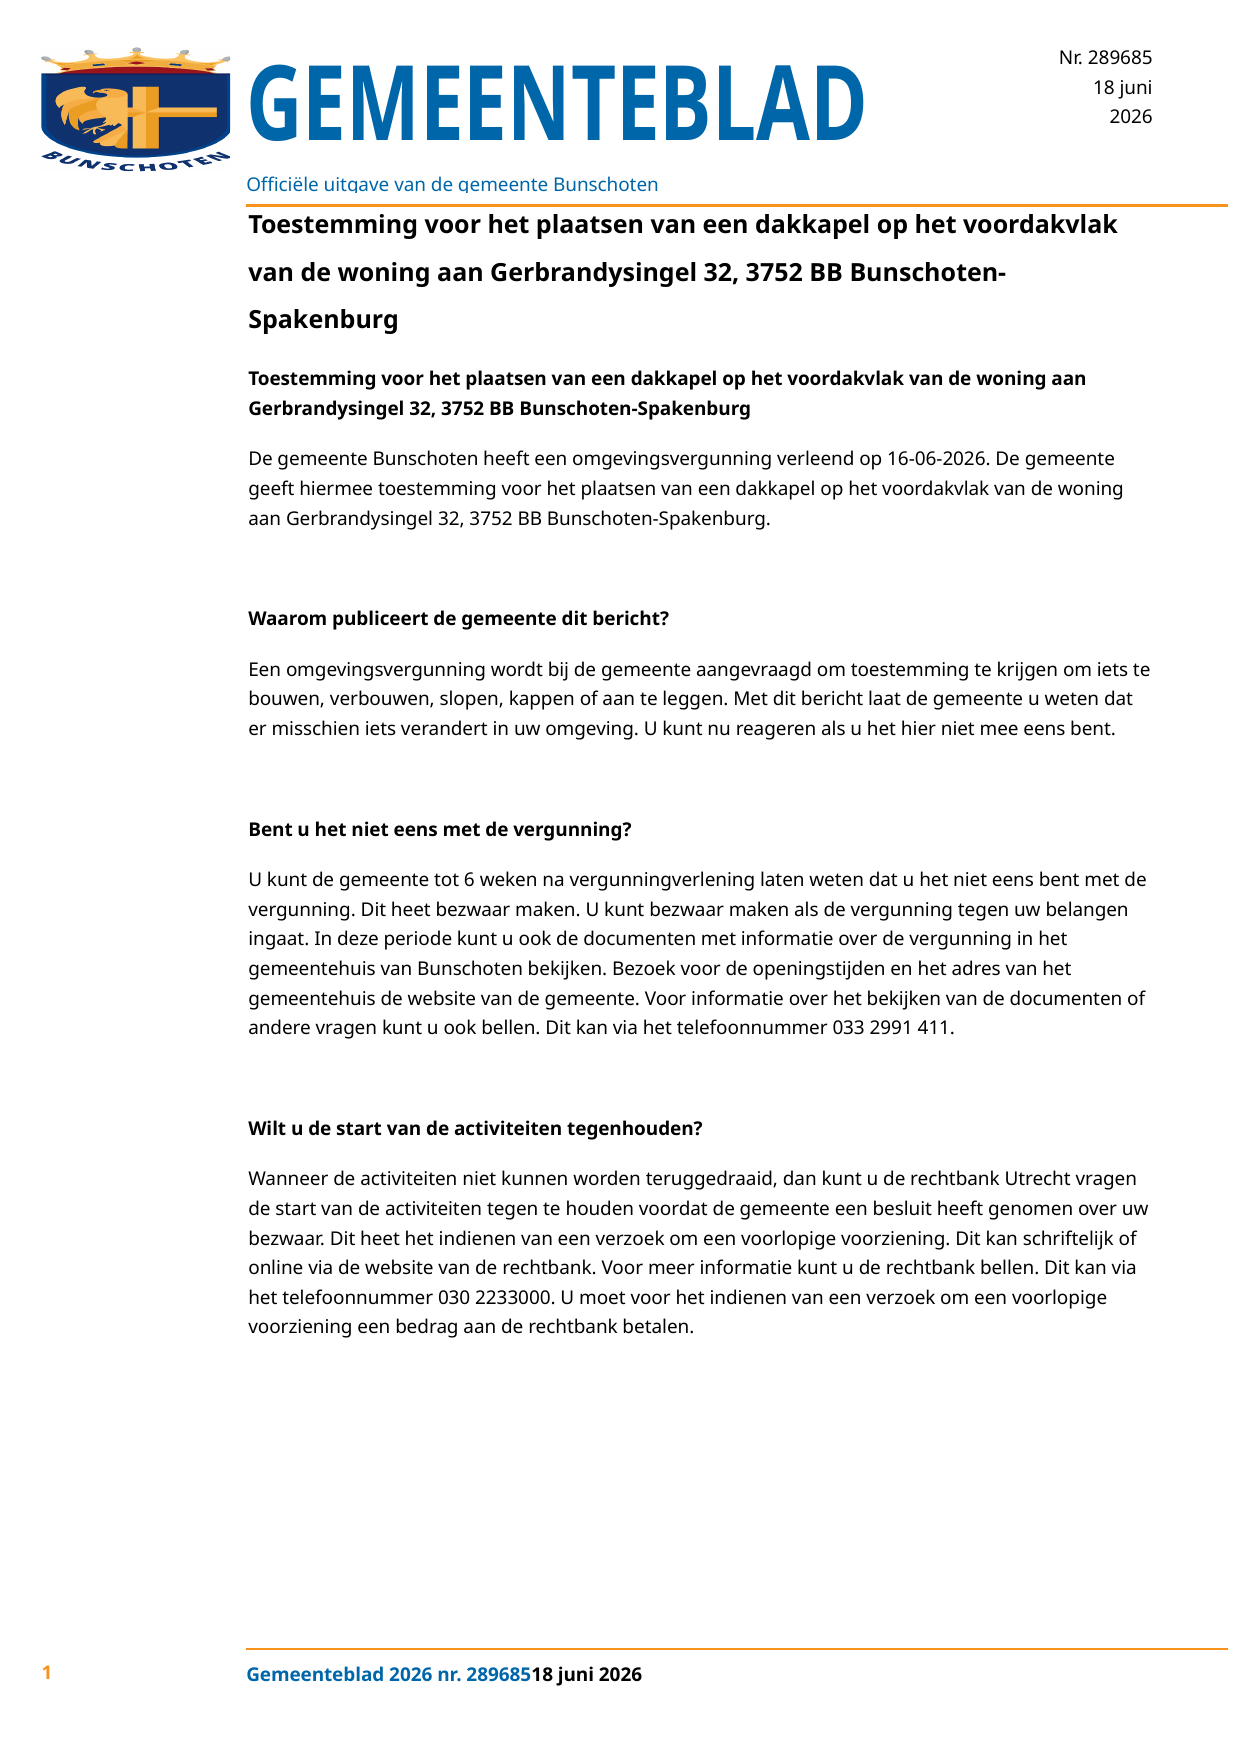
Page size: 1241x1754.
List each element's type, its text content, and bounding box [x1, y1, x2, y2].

text De gemeente Bunschoten heeft een omgevingsvergunning verleend op 16-06-2026. De gemeente geeft hiermee toestemming voor het plaatsen van een dakkapel op het voordakvlak van de woning aan Gerbrandysingel 32, 3752 BB Bunschoten-Spakenburg. [248, 446, 1152, 530]
text Wanneer de activiteiten niet kunnen worden teruggedraaid, dan kunt u de rechtbank Utrecht vragen de start van de activiteiten tegen te houden voordat de gemeente een besluit heeft genomen over uw bezwaar. Dit heet het indienen van een verzoek om een voorlopige voorziening. Dit kan schriftelijk of online via de website van de rechtbank. Voor meer informatie kunt u de rechtbank bellen. Dit kan via het telefoonnummer 030 2233000. U moet voor het indienen van een verzoek om een voorlopige voorziening een bedrag aan de rechtbank betalen. [248, 1166, 1152, 1339]
text Bent u het niet eens met de vergunning? [248, 816, 1152, 842]
text Waarom publiceert de gemeente dit bericht? [248, 606, 1152, 631]
text Een omgevingsvergunning wordt bij de gemeente aangevraagd om toestemming te krijgen om iets te bouwen, verbouwen, slopen, kappen of aan te leggen. Met dit bericht laat de gemeente u weten dat er misschien iets verandert in uw omgeving. U kunt nu reageren als u het hier niet mee eens bent. [248, 656, 1152, 741]
text Toestemming voor het plaatsen van een dakkapel op het voordakvlak van de woning aan Gerbrandysingel 32, 3752 BB Bunschoten-Spakenburg [248, 207, 1152, 336]
text U kunt de gemeente tot 6 weken na vergunningverlening laten weten dat u het niet eens bent met de vergunning. Dit heet bezwaar maken. U kunt bezwaar maken als de vergunning tegen uw belangen ingaat. In deze periode kunt u ook de documenten met informatie over de vergunning in het gemeentehuis van Bunschoten bekijken. Bezoek voor de openingstijden en het adres van het gemeentehuis de website van de gemeente. Voor informatie over het bekijken van de documenten of andere vragen kunt u ook bellen. Dit kan via het telefoonnummer 033 2991 411. [248, 866, 1152, 1040]
text Wilt u de start van de activiteiten tegenhouden? [248, 1115, 1152, 1141]
text Toestemming voor het plaatsen van een dakkapel op het voordakvlak van de woning aan Gerbrandysingel 32, 3752 BB Bunschoten-Spakenburg [248, 366, 1152, 421]
picture [41, 47, 231, 172]
